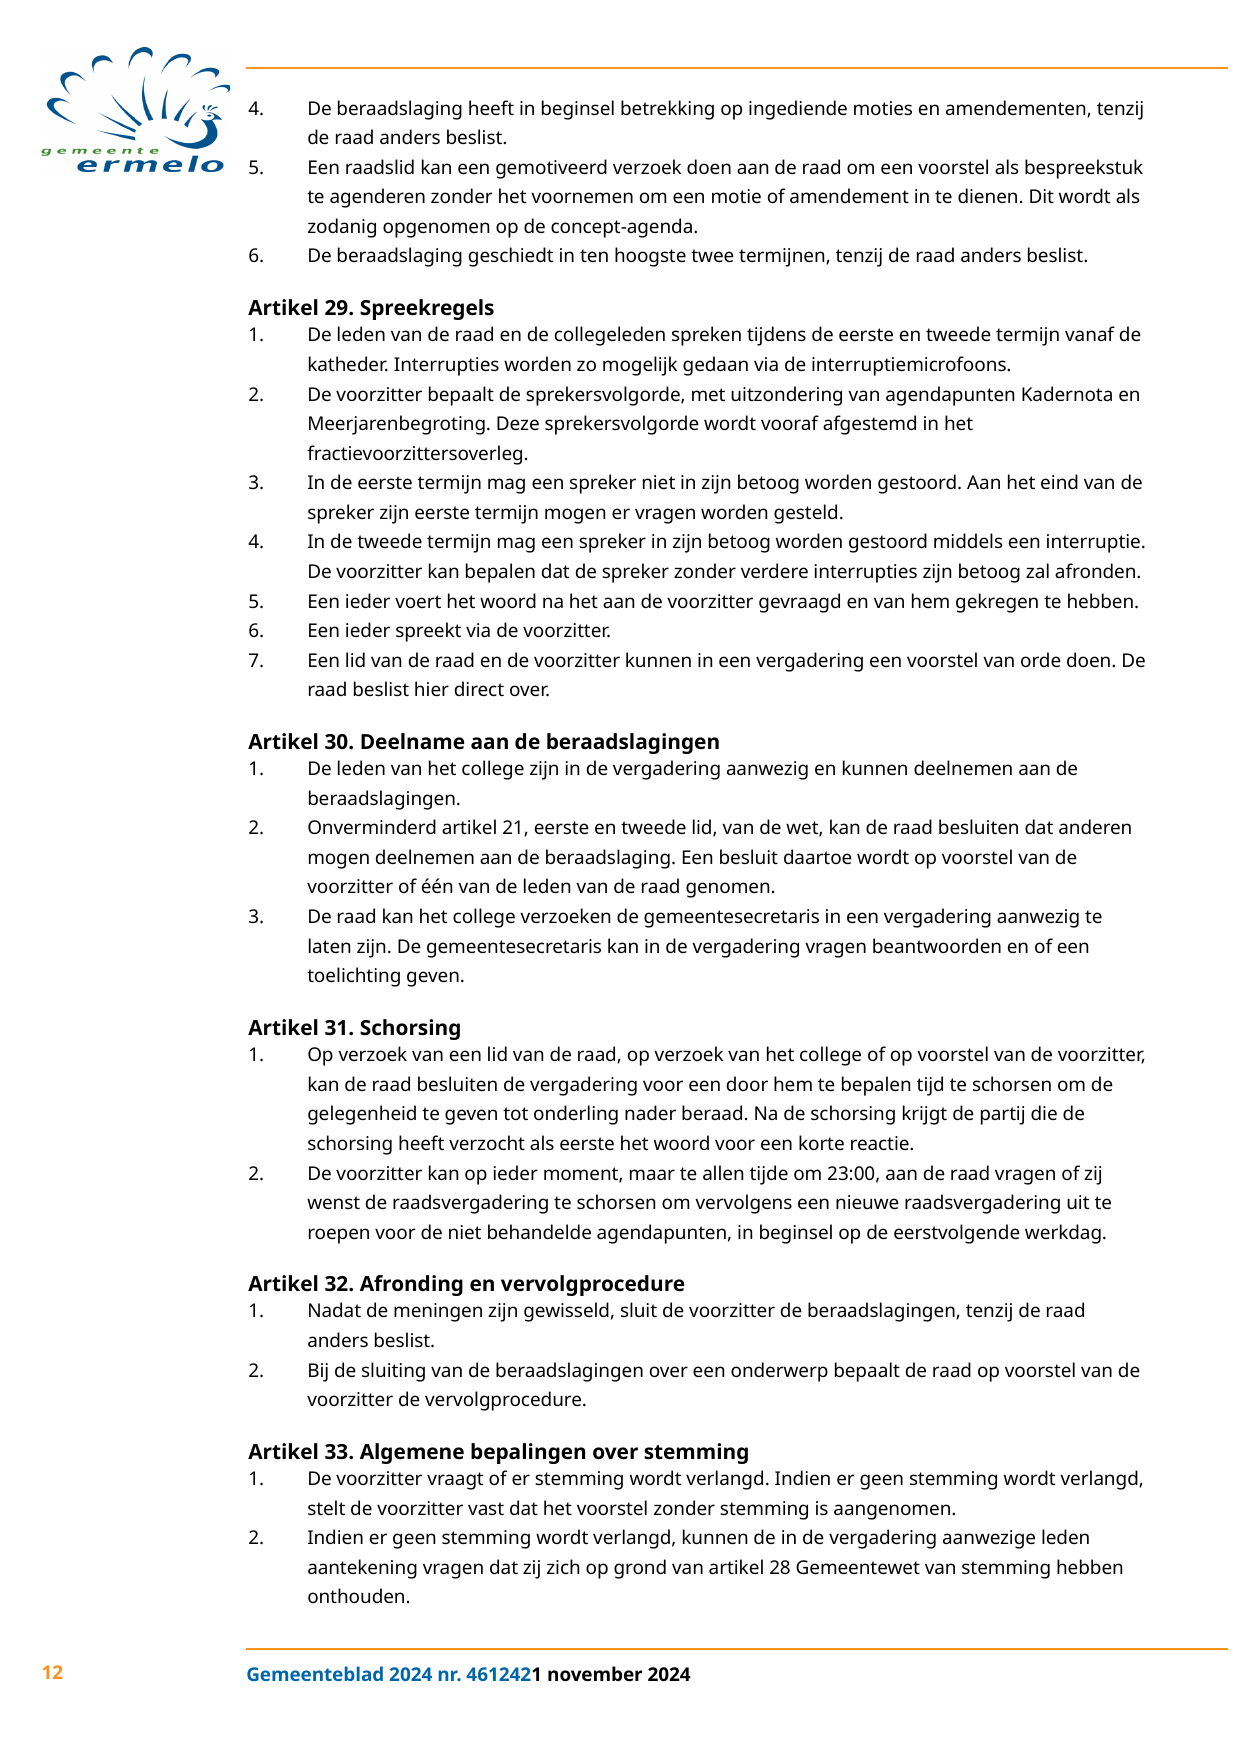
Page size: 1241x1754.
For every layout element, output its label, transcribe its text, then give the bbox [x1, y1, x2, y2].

list Een ieder spreekt via de voorzitter. [248, 617, 1152, 643]
list Nadat de meningen zijn gewisseld, sluit de voorzitter de beraadslagingen, tenzij de raad anders beslist. [248, 1298, 1152, 1353]
picture [41, 47, 231, 172]
text Artikel 31. Schorsing [248, 1013, 1152, 1041]
list Onverminderd artikel 21, eerste en tweede lid, van de wet, kan de raad besluiten dat anderen mogen deelnemen aan de beraadslaging. Een besluit daartoe wordt op voorstel van de voorzitter of één van de leden van de raad genomen. [248, 814, 1152, 899]
list De beraadslaging geschiedt in ten hoogste twee termijnen, tenzij de raad anders beslist. [248, 243, 1152, 268]
list Een raadslid kan een gemotiveerd verzoek doen aan de raad om een voorstel als bespreekstuk te agenderen zonder het voornemen om een motie of amendement in te dienen. Dit wordt als zodanig opgenomen op de concept-agenda. [248, 154, 1152, 239]
list De voorzitter vraagt of er stemming wordt verlangd. Indien er geen stemming wordt verlangd, stelt de voorzitter vast dat het voorstel zonder stemming is aangenomen. [248, 1465, 1152, 1521]
list De leden van de raad en de collegeleden spreken tijdens de eerste en tweede termijn vanaf de katheder. Interrupties worden zo mogelijk gedaan via de interruptiemicrofoons. [248, 322, 1152, 377]
list In de tweede termijn mag een spreker in zijn betoog worden gestoord middels een interruptie. De voorzitter kan bepalen dat de spreker zonder verdere interrupties zijn betoog zal afronden. [248, 529, 1152, 584]
text Artikel 29. Spreekregels [248, 293, 1152, 322]
list De voorzitter bepaalt de sprekersvolgorde, met uitzondering van agendapunten Kadernota en Meerjarenbegroting. Deze sprekersvolgorde wordt vooraf afgestemd in het fractievoorzittersoverleg. [248, 381, 1152, 466]
list De beraadslaging heeft in beginsel betrekking op ingediende moties en amendementen, tenzij de raad anders beslist. [248, 95, 1152, 150]
list Indien er geen stemming wordt verlangd, kunnen de in de vergadering aanwezige leden aantekening vragen dat zij zich op grond van artikel 28 Gemeentewet van stemming hebben onthouden. [248, 1524, 1152, 1609]
list Op verzoek van een lid van de raad, op verzoek van het college of op voorstel van de voorzitter, kan de raad besluiten de vergadering voor een door hem te bepalen tijd te schorsen om de gelegenheid te geven tot onderling nader beraad. Na de schorsing krijgt de partij die de schorsing heeft verzocht als eerste het woord voor een korte reactie. [248, 1041, 1152, 1156]
list Een lid van de raad en de voorzitter kunnen in een vergadering een voorstel van orde doen. De raad beslist hier direct over. [248, 647, 1152, 702]
text Artikel 32. Afronding en vervolgprocedure [248, 1269, 1152, 1298]
list De raad kan het college verzoeken de gemeentesecretaris in een vergadering aanwezig te laten zijn. De gemeentesecretaris kan in de vergadering vragen beantwoorden en of een toelichting geven. [248, 903, 1152, 988]
text Artikel 30. Deelname aan de beraadslagingen [248, 727, 1152, 755]
list De voorzitter kan op ieder moment, maar te allen tijde om 23:00, aan de raad vragen of zij wenst de raadsvergadering te schorsen om vervolgens een nieuwe raadsvergadering uit te roepen voor de niet behandelde agendapunten, in beginsel op de eerstvolgende werkdag. [248, 1160, 1152, 1244]
list In de eerste termijn mag een spreker niet in zijn betoog worden gestoord. Aan het eind van de spreker zijn eerste termijn mogen er vragen worden gesteld. [248, 469, 1152, 525]
text Artikel 33. Algemene bepalingen over stemming [248, 1437, 1152, 1465]
list De leden van het college zijn in de vergadering aanwezig en kunnen deelnemen aan de beraadslagingen. [248, 755, 1152, 811]
list Bij de sluiting van de beraadslagingen over een onderwerp bepaalt de raad op voorstel van de voorzitter de vervolgprocedure. [248, 1357, 1152, 1412]
list Een ieder voert het woord na het aan de voorzitter gevraagd en van hem gekregen te hebben. [248, 588, 1152, 613]
